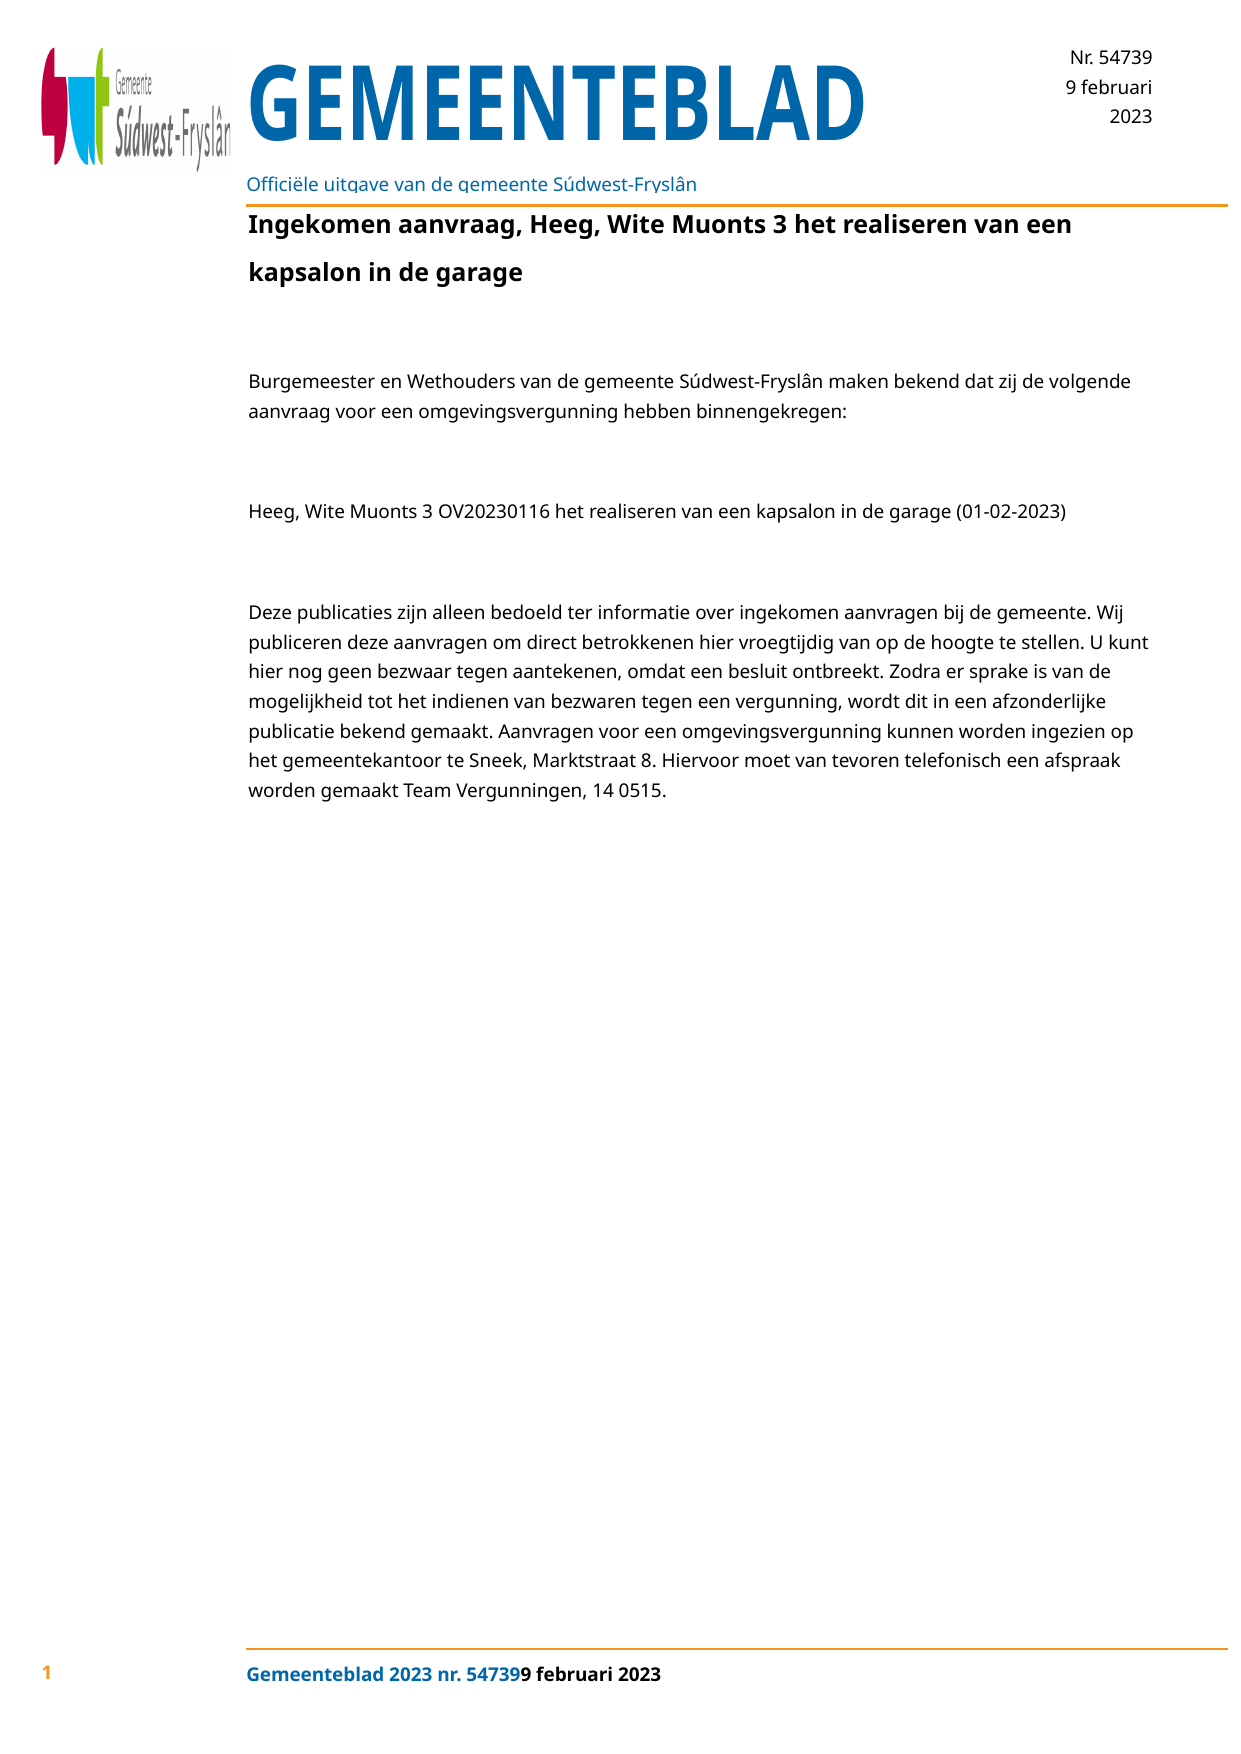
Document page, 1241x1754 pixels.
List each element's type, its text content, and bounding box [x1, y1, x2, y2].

text Deze publicaties zijn alleen bedoeld ter informatie over ingekomen aanvragen bij de gemeente. Wij publiceren deze aanvragen om direct betrokkenen hier vroegtijdig van op de hoogte te stellen. U kunt hier nog geen bezwaar tegen aantekenen, omdat een besluit ontbreekt. Zodra er sprake is van de mogelijkheid tot het indienen van bezwaren tegen een vergunning, wordt dit in een afzonderlijke publicatie bekend gemaakt. Aanvragen voor een omgevingsvergunning kunnen worden ingezien op het gemeentekantoor te Sneek, Marktstraat 8. Hiervoor moet van tevoren telefonisch een afspraak worden gemaakt Team Vergunningen, 14 0515. [248, 599, 1152, 803]
text Ingekomen aanvraag, Heeg, Wite Muonts 3 het realiseren van een kapsalon in de garage [248, 207, 1152, 288]
text Burgemeester en Wethouders van de gemeente Súdwest-Fryslân maken bekend dat zij de volgende aanvraag voor een omgevingsvergunning hebben binnengekregen: [248, 368, 1152, 424]
picture [41, 47, 231, 172]
text Heeg, Wite Muonts 3 OV20230116 het realiseren van een kapsalon in de garage (01-02-2023) [248, 499, 1152, 524]
